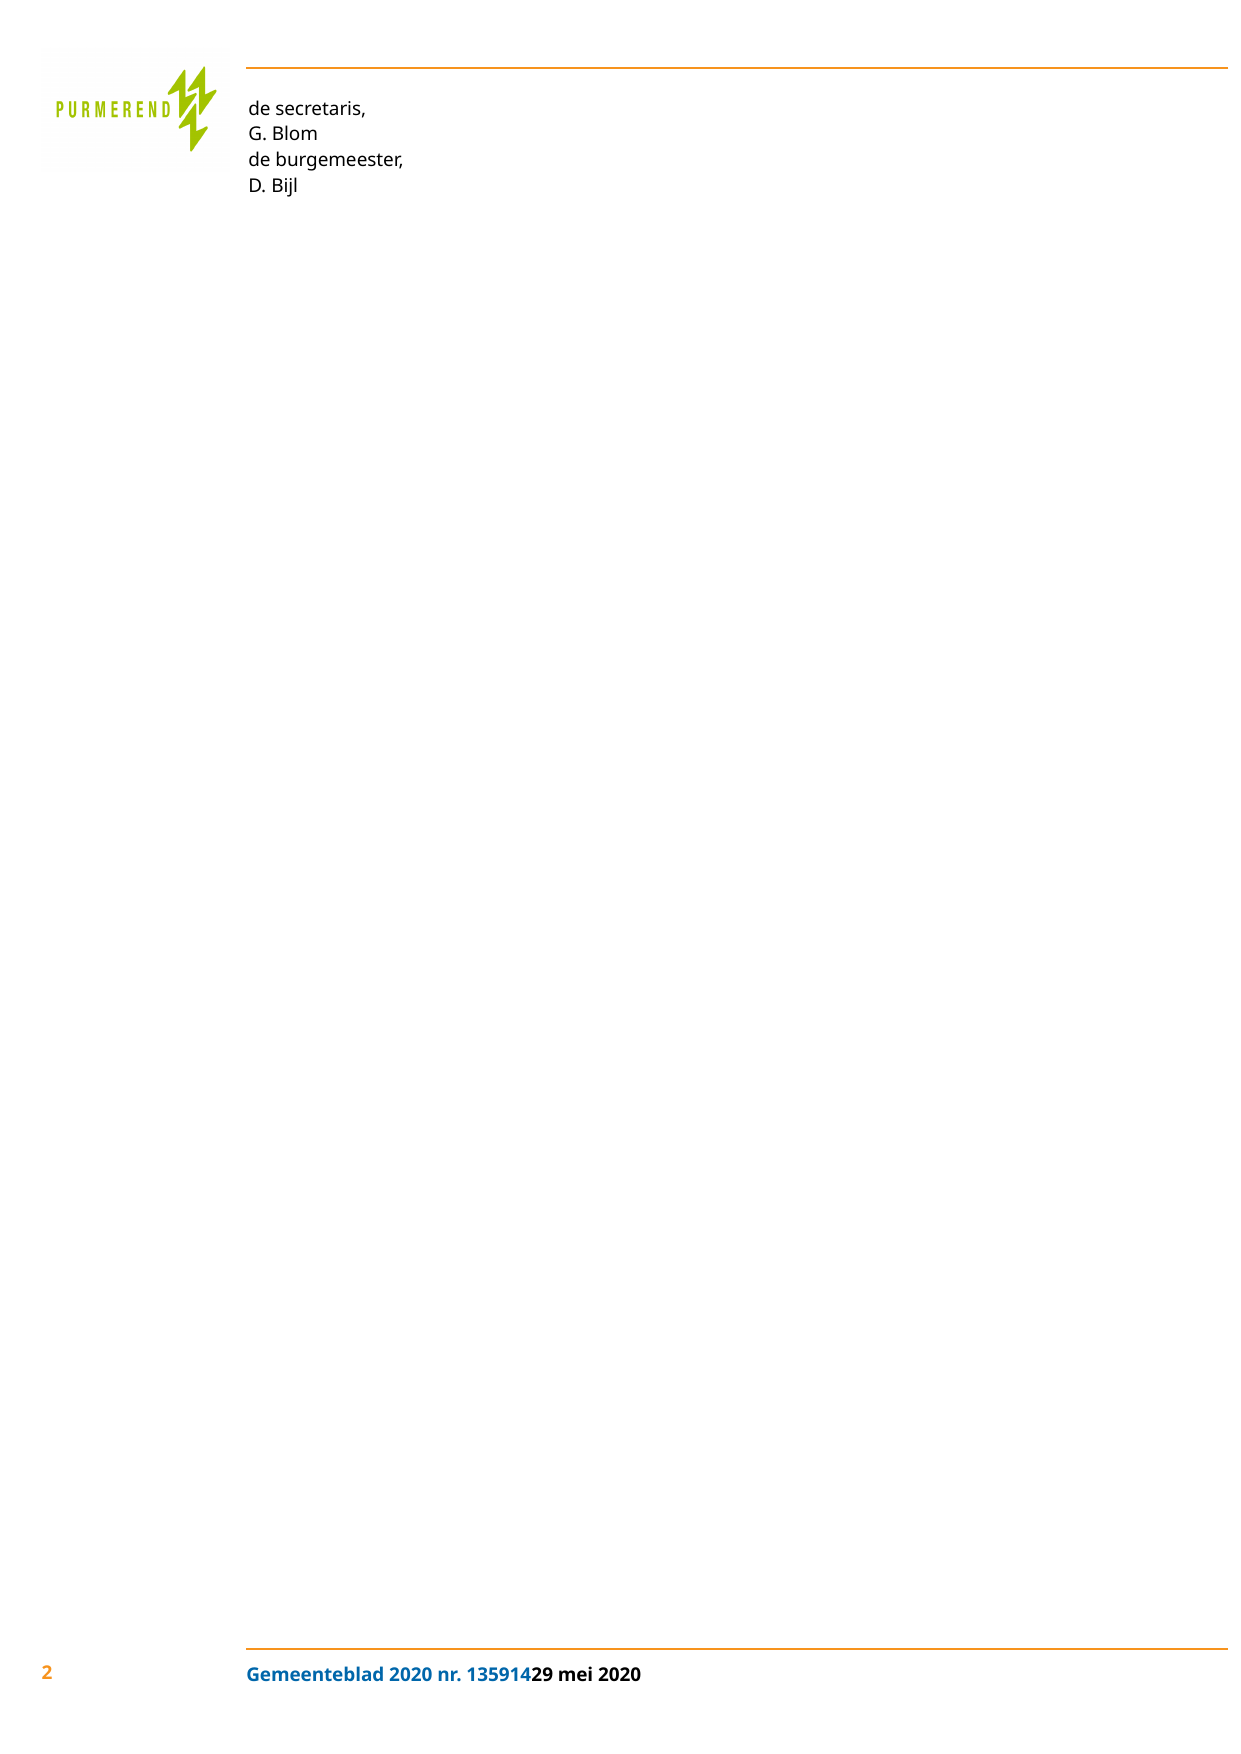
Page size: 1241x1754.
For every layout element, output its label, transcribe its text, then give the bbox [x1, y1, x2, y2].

text D. Bijl [248, 172, 1152, 198]
text de burgemeester, [248, 146, 1152, 172]
text G. Blom [248, 121, 1152, 146]
text de secretaris, [248, 95, 1152, 121]
picture [41, 47, 231, 172]
